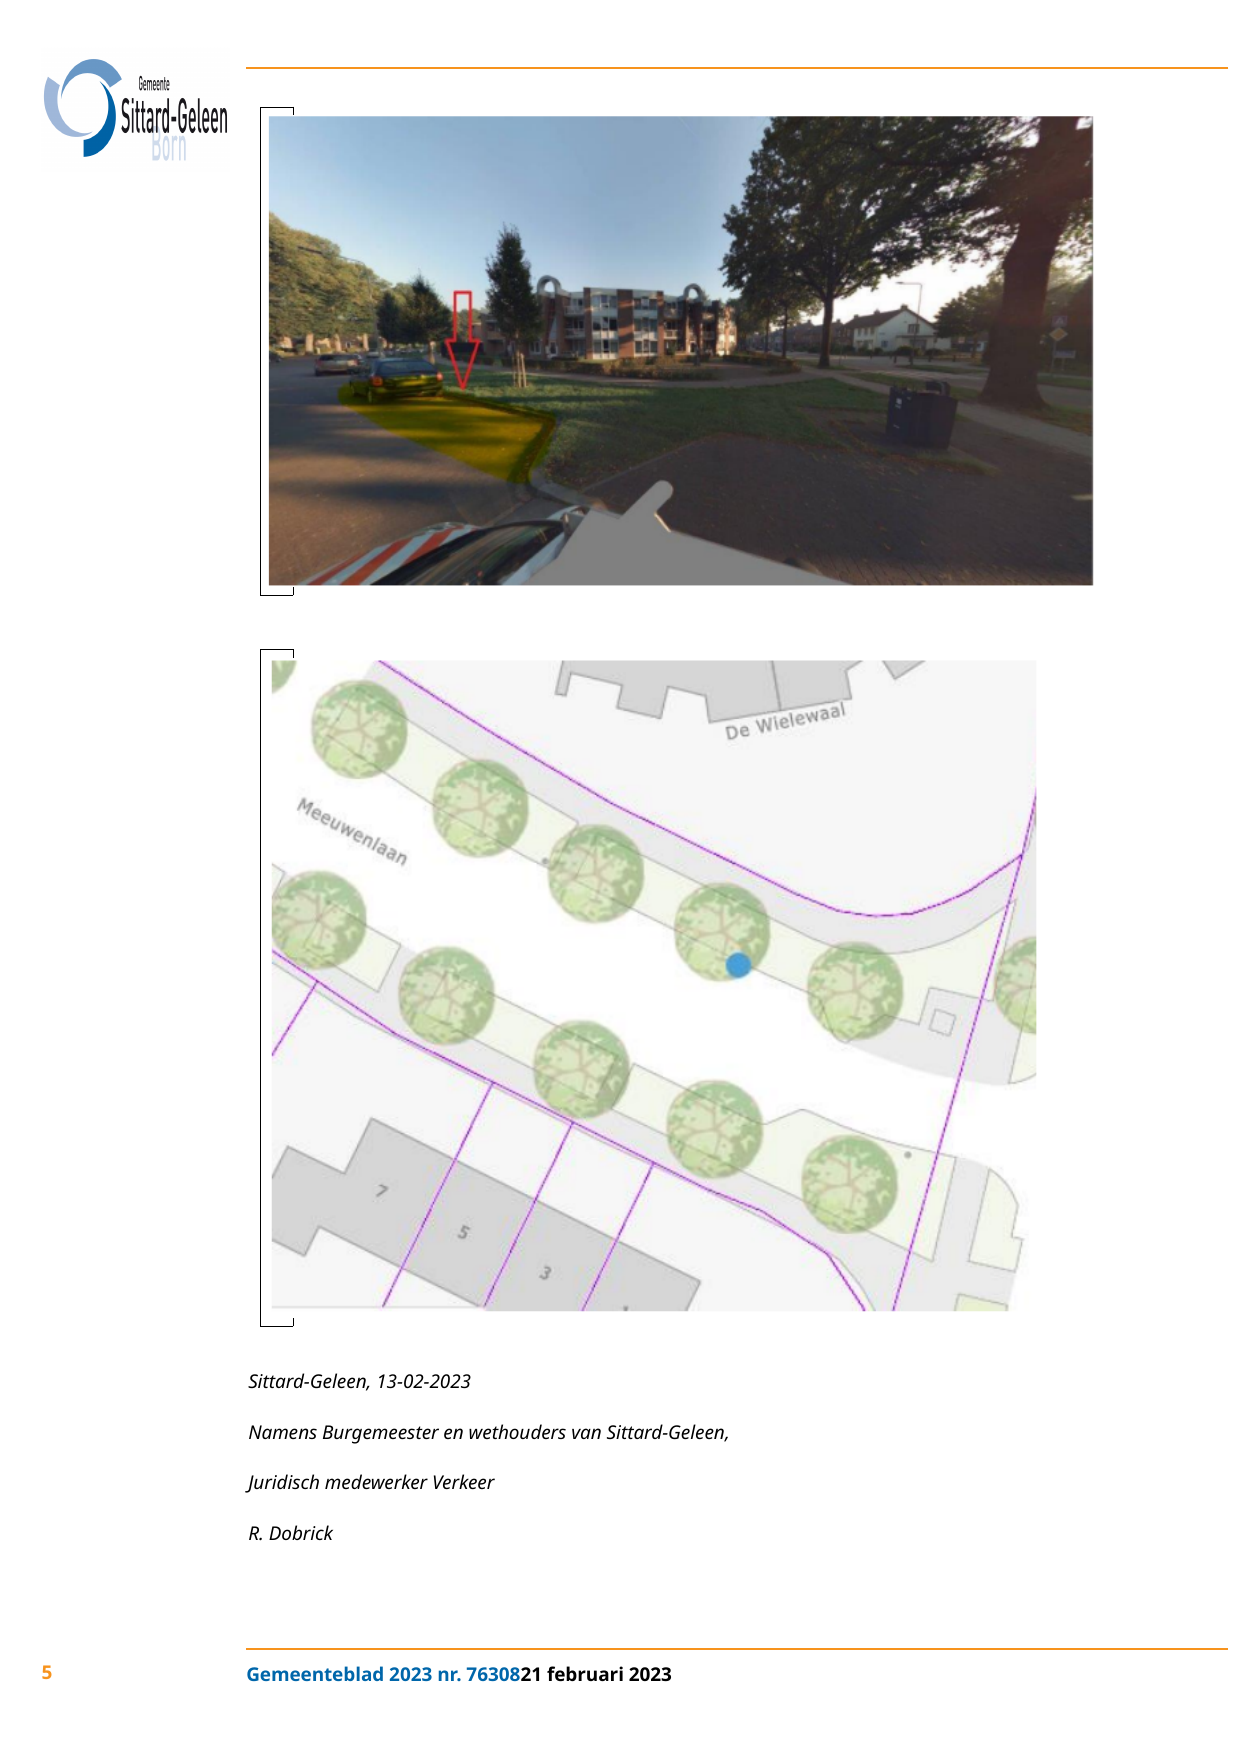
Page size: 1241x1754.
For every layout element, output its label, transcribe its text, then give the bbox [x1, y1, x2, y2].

text Juridisch medewerker Verkeer [248, 1469, 1152, 1495]
picture [41, 47, 231, 172]
text Namens Burgemeester en wethouders van Sittard-Geleen, [248, 1419, 1152, 1444]
picture [268, 658, 1037, 1318]
picture [268, 115, 1096, 587]
text R. Dobrick [248, 1520, 1152, 1545]
text Sittard-Geleen, 13-02-2023 [248, 1368, 1152, 1394]
